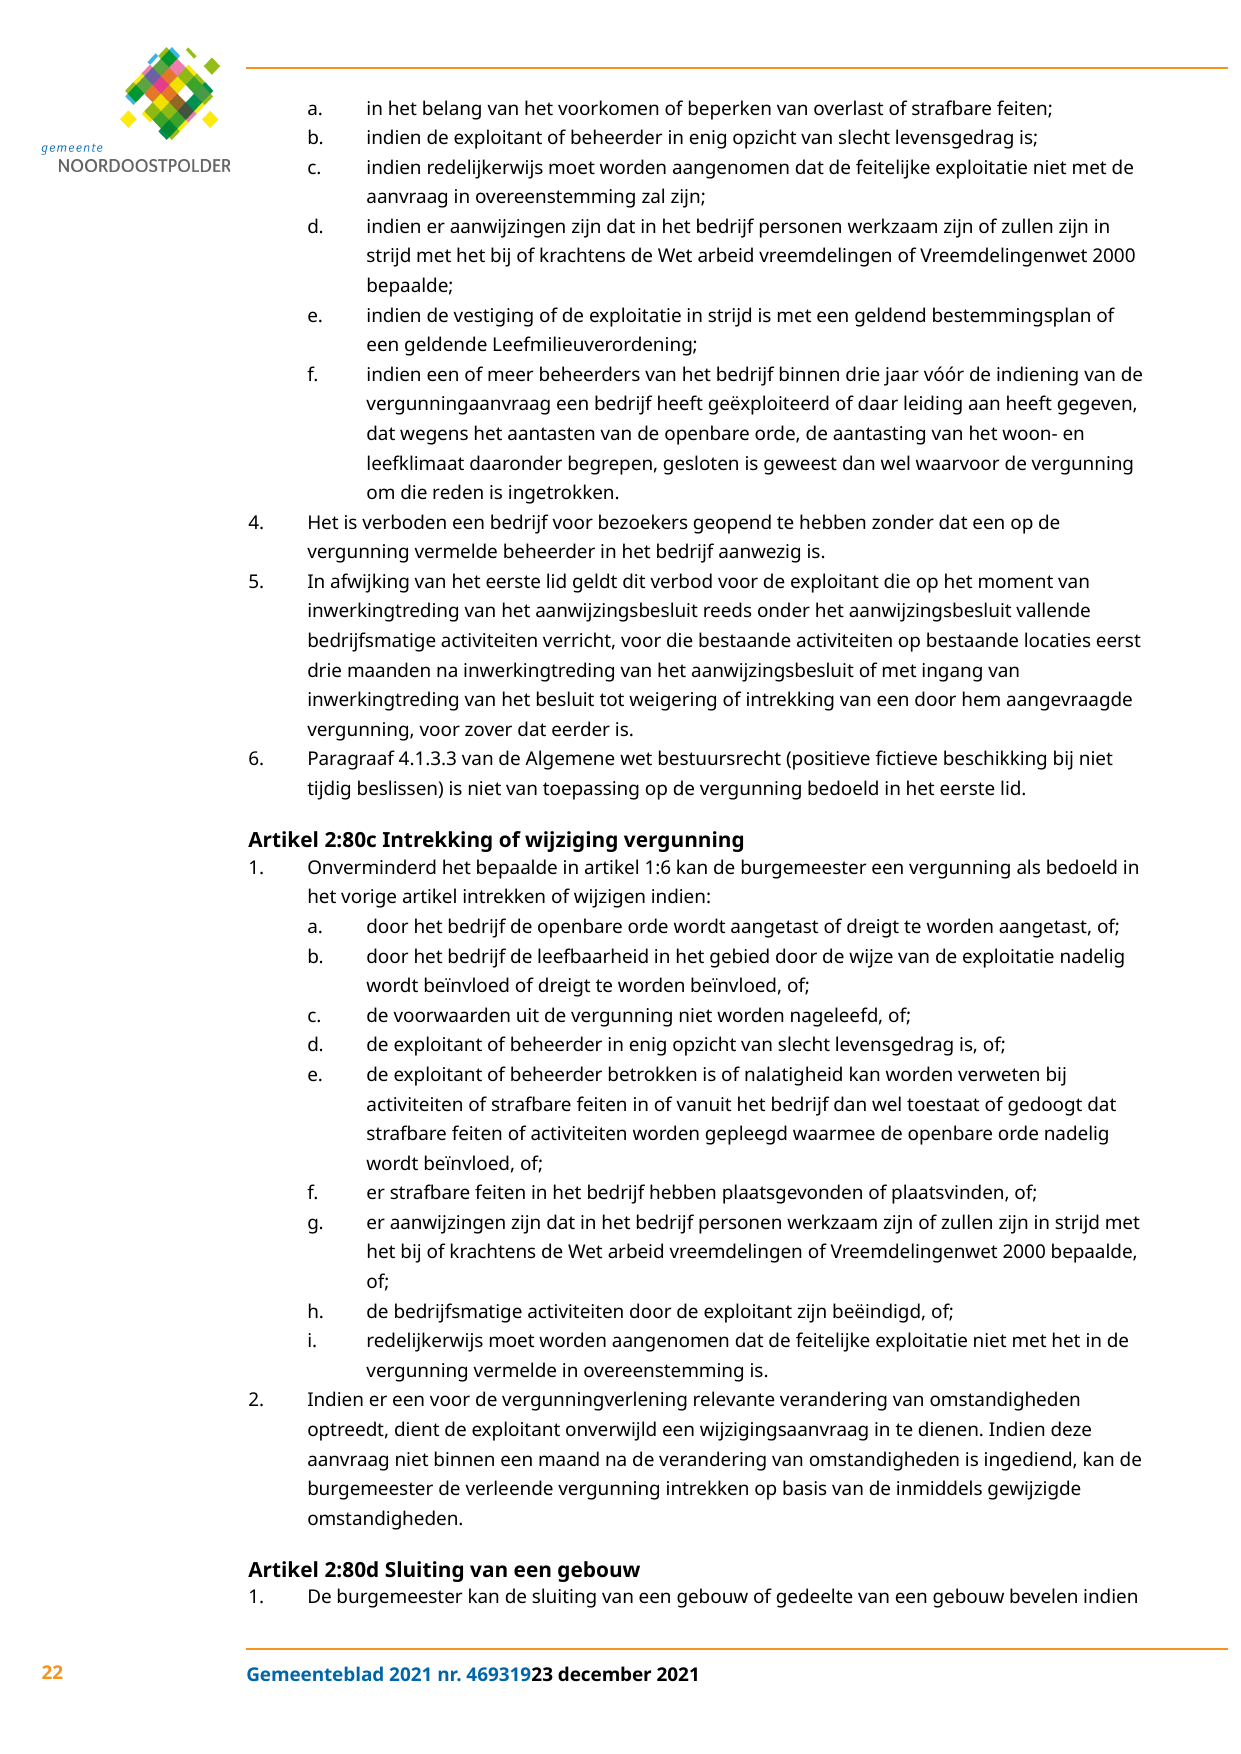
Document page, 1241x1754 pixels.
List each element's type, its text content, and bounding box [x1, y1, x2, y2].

list Paragraaf 4.1.3.3 van de Algemene wet bestuursrecht (positieve fictieve beschikking bij niet tijdig beslissen) is niet van toepassing op de vergunning bedoeld in het eerste lid. [248, 746, 1152, 801]
list in het belang van het voorkomen of beperken van overlast of strafbare feiten; [307, 95, 1152, 121]
picture [41, 47, 231, 172]
list de exploitant of beheerder betrokken is of nalatigheid kan worden verweten bij activiteiten of strafbare feiten in of vanuit het bedrijf dan wel toestaat of gedoogt dat strafbare feiten of activiteiten worden gepleegd waarmee de openbare orde nadelig wordt beïnvloed, of; [307, 1061, 1152, 1176]
list indien redelijkerwijs moet worden aangenomen dat de feitelijke exploitatie niet met de aanvraag in overeenstemming zal zijn; [307, 154, 1152, 209]
list door het bedrijf de leefbaarheid in het gebied door de wijze van de exploitatie nadelig wordt beïnvloed of dreigt te worden beïnvloed, of; [307, 943, 1152, 998]
list er strafbare feiten in het bedrijf hebben plaatsgevonden of plaatsvinden, of; [307, 1179, 1152, 1205]
list indien de exploitant of beheerder in enig opzicht van slecht levensgedrag is; [307, 124, 1152, 150]
list indien de vestiging of de exploitatie in strijd is met een geldend bestemmingsplan of een geldende Leefmilieuverordening; [307, 302, 1152, 357]
list indien er aanwijzingen zijn dat in het bedrijf personen werkzaam zijn of zullen zijn in strijd met het bij of krachtens de Wet arbeid vreemdelingen of Vreemdelingenwet 2000 bepaalde; [307, 213, 1152, 298]
list de exploitant of beheerder in enig opzicht van slecht levensgedrag is, of; [307, 1032, 1152, 1057]
list door het bedrijf de openbare orde wordt aangetast of dreigt te worden aangetast, of; [307, 913, 1152, 939]
list de voorwaarden uit de vergunning niet worden nageleefd, of; [307, 1002, 1152, 1028]
list redelijkerwijs moet worden aangenomen dat de feitelijke exploitatie niet met het in de vergunning vermelde in overeenstemming is. [307, 1327, 1152, 1383]
list De burgemeester kan de sluiting van een gebouw of gedeelte van een gebouw bevelen indien [248, 1584, 1152, 1609]
list Het is verboden een bedrijf voor bezoekers geopend te hebben zonder dat een op de vergunning vermelde beheerder in het bedrijf aanwezig is. [248, 509, 1152, 564]
list indien een of meer beheerders van het bedrijf binnen drie jaar vóór de indiening van de vergunningaanvraag een bedrijf heeft geëxploiteerd of daar leiding aan heeft gegeven, dat wegens het aantasten van de openbare orde, de aantasting van het woon- en leefklimaat daaronder begrepen, gesloten is geweest dan wel waarvoor de vergunning om die reden is ingetrokken. [307, 361, 1152, 505]
list In afwijking van het eerste lid geldt dit verbod voor de exploitant die op het moment van inwerkingtreding van het aanwijzingsbesluit reeds onder het aanwijzingsbesluit vallende bedrijfsmatige activiteiten verricht, voor die bestaande activiteiten op bestaande locaties eerst drie maanden na inwerkingtreding van het aanwijzingsbesluit of met ingang van inwerkingtreding van het besluit tot weigering of intrekking van een door hem aangevraagde vergunning, voor zover dat eerder is. [248, 568, 1152, 742]
list Indien er een voor de vergunningverlening relevante verandering van omstandigheden optreedt, dient de exploitant onverwijld een wijzigingsaanvraag in te dienen. Indien deze aanvraag niet binnen een maand na de verandering van omstandigheden is ingediend, kan de burgemeester de verleende vergunning intrekken op basis van de inmiddels gewijzigde omstandigheden. [248, 1387, 1152, 1531]
text Artikel 2:80d Sluiting van een gebouw [248, 1555, 1152, 1584]
text Artikel 2:80c Intrekking of wijziging vergunning [248, 826, 1152, 854]
list er aanwijzingen zijn dat in het bedrijf personen werkzaam zijn of zullen zijn in strijd met het bij of krachtens de Wet arbeid vreemdelingen of Vreemdelingenwet 2000 bepaalde, of; [307, 1209, 1152, 1294]
list de bedrijfsmatige activiteiten door de exploitant zijn beëindigd, of; [307, 1298, 1152, 1323]
list Onverminderd het bepaalde in artikel 1:6 kan de burgemeester een vergunning als bedoeld in het vorige artikel intrekken of wijzigen indien: [248, 854, 1152, 909]
